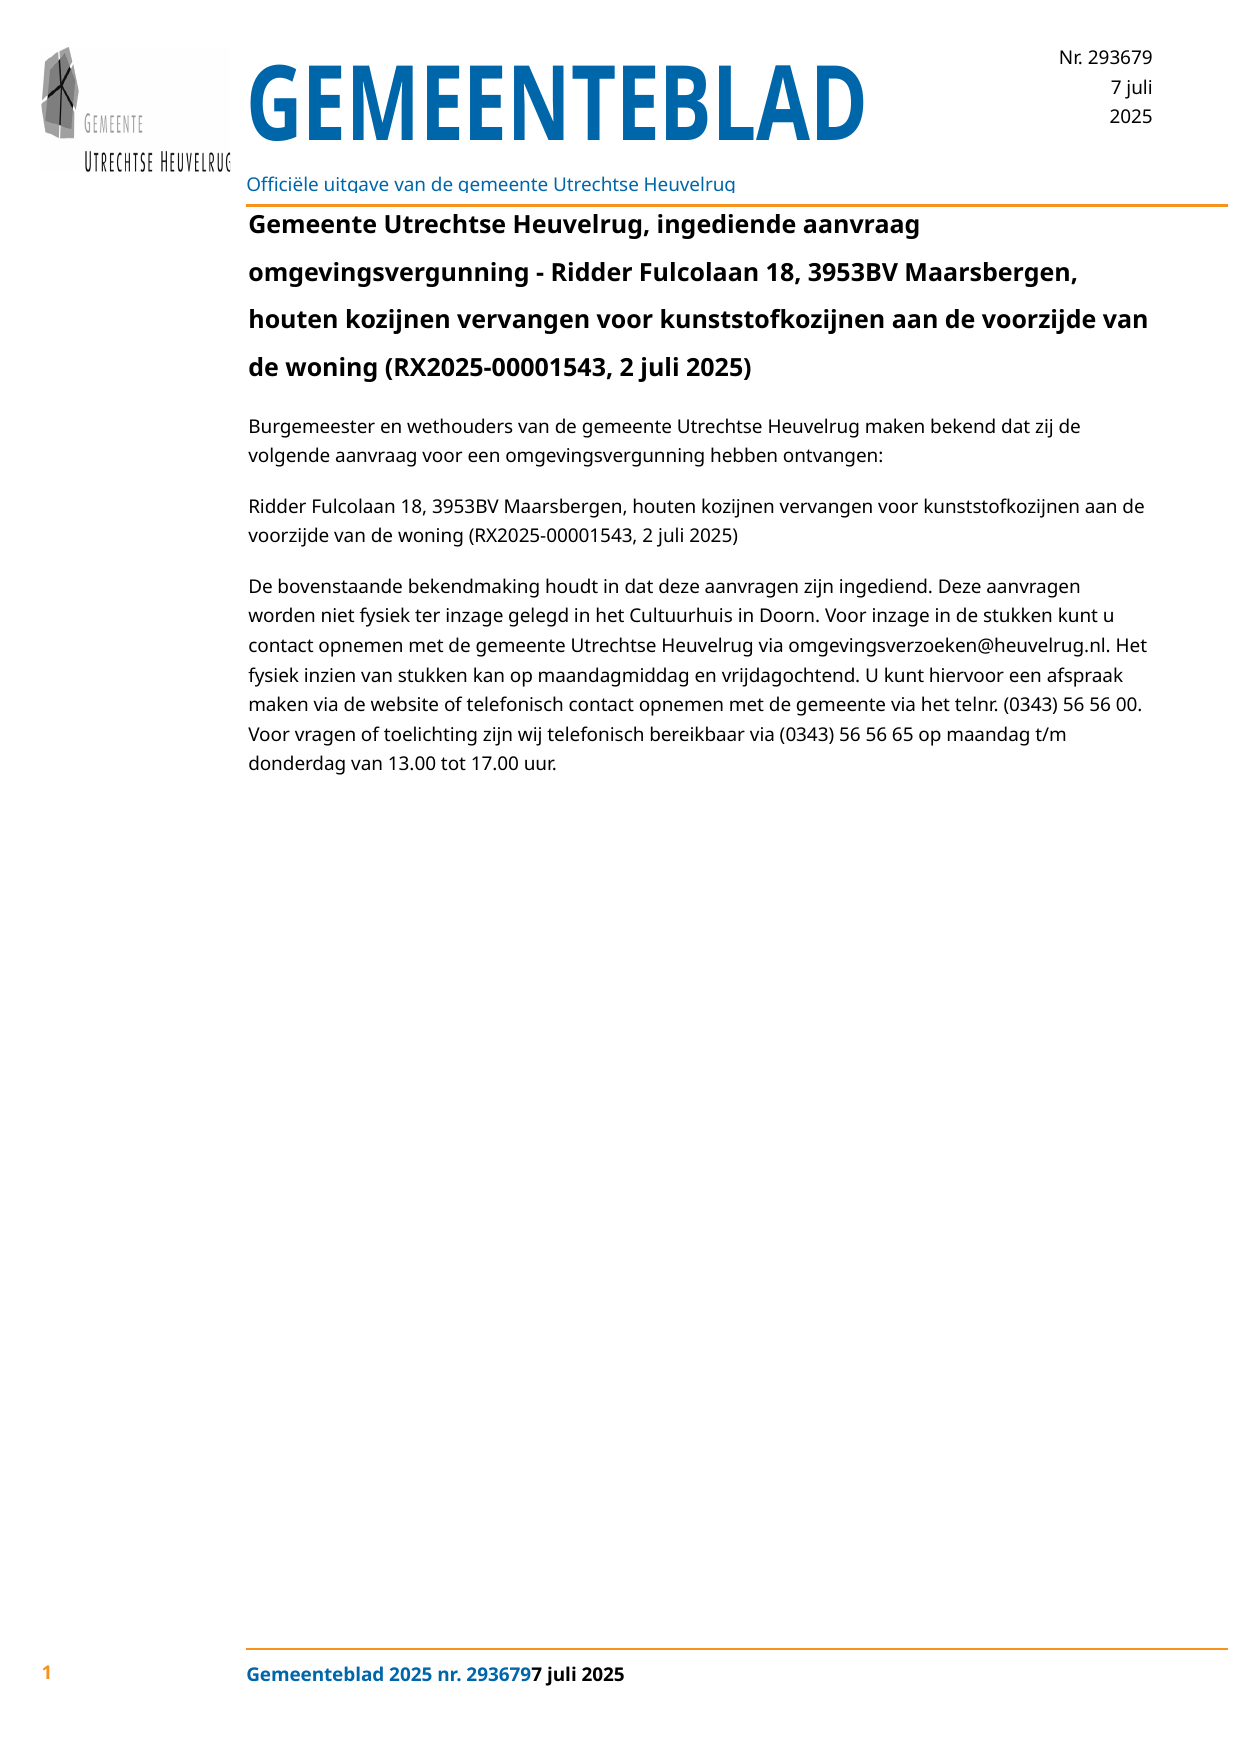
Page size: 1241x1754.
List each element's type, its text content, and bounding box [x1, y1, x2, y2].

text Ridder Fulcolaan 18, 3953BV Maarsbergen, houten kozijnen vervangen voor kunststofkozijnen aan de voorzijde van de woning (RX2025-00001543, 2 juli 2025) [248, 493, 1152, 548]
text Burgemeester en wethouders van de gemeente Utrechtse Heuvelrug maken bekend dat zij de volgende aanvraag voor een omgevingsvergunning hebben ontvangen: [248, 413, 1152, 468]
picture [41, 47, 231, 172]
text Gemeente Utrechtse Heuvelrug, ingediende aanvraag omgevingsvergunning - Ridder Fulcolaan 18, 3953BV Maarsbergen, houten kozijnen vervangen voor kunststofkozijnen aan de voorzijde van de woning (RX2025-00001543, 2 juli 2025) [248, 207, 1152, 384]
text De bovenstaande bekendmaking houdt in dat deze aanvragen zijn ingediend. Deze aanvragen worden niet fysiek ter inzage gelegd in het Cultuurhuis in Doorn. Voor inzage in de stukken kunt u contact opnemen met de gemeente Utrechtse Heuvelrug via omgevingsverzoeken@heuvelrug.nl. Het fysiek inzien van stukken kan op maandagmiddag en vrijdagochtend. U kunt hiervoor een afspraak maken via de website of telefonisch contact opnemen met de gemeente via het telnr. (0343) 56 56 00. Voor vragen of toelichting zijn wij telefonisch bereikbaar via (0343) 56 56 65 op maandag t/m donderdag van 13.00 tot 17.00 uur. [248, 573, 1152, 776]
